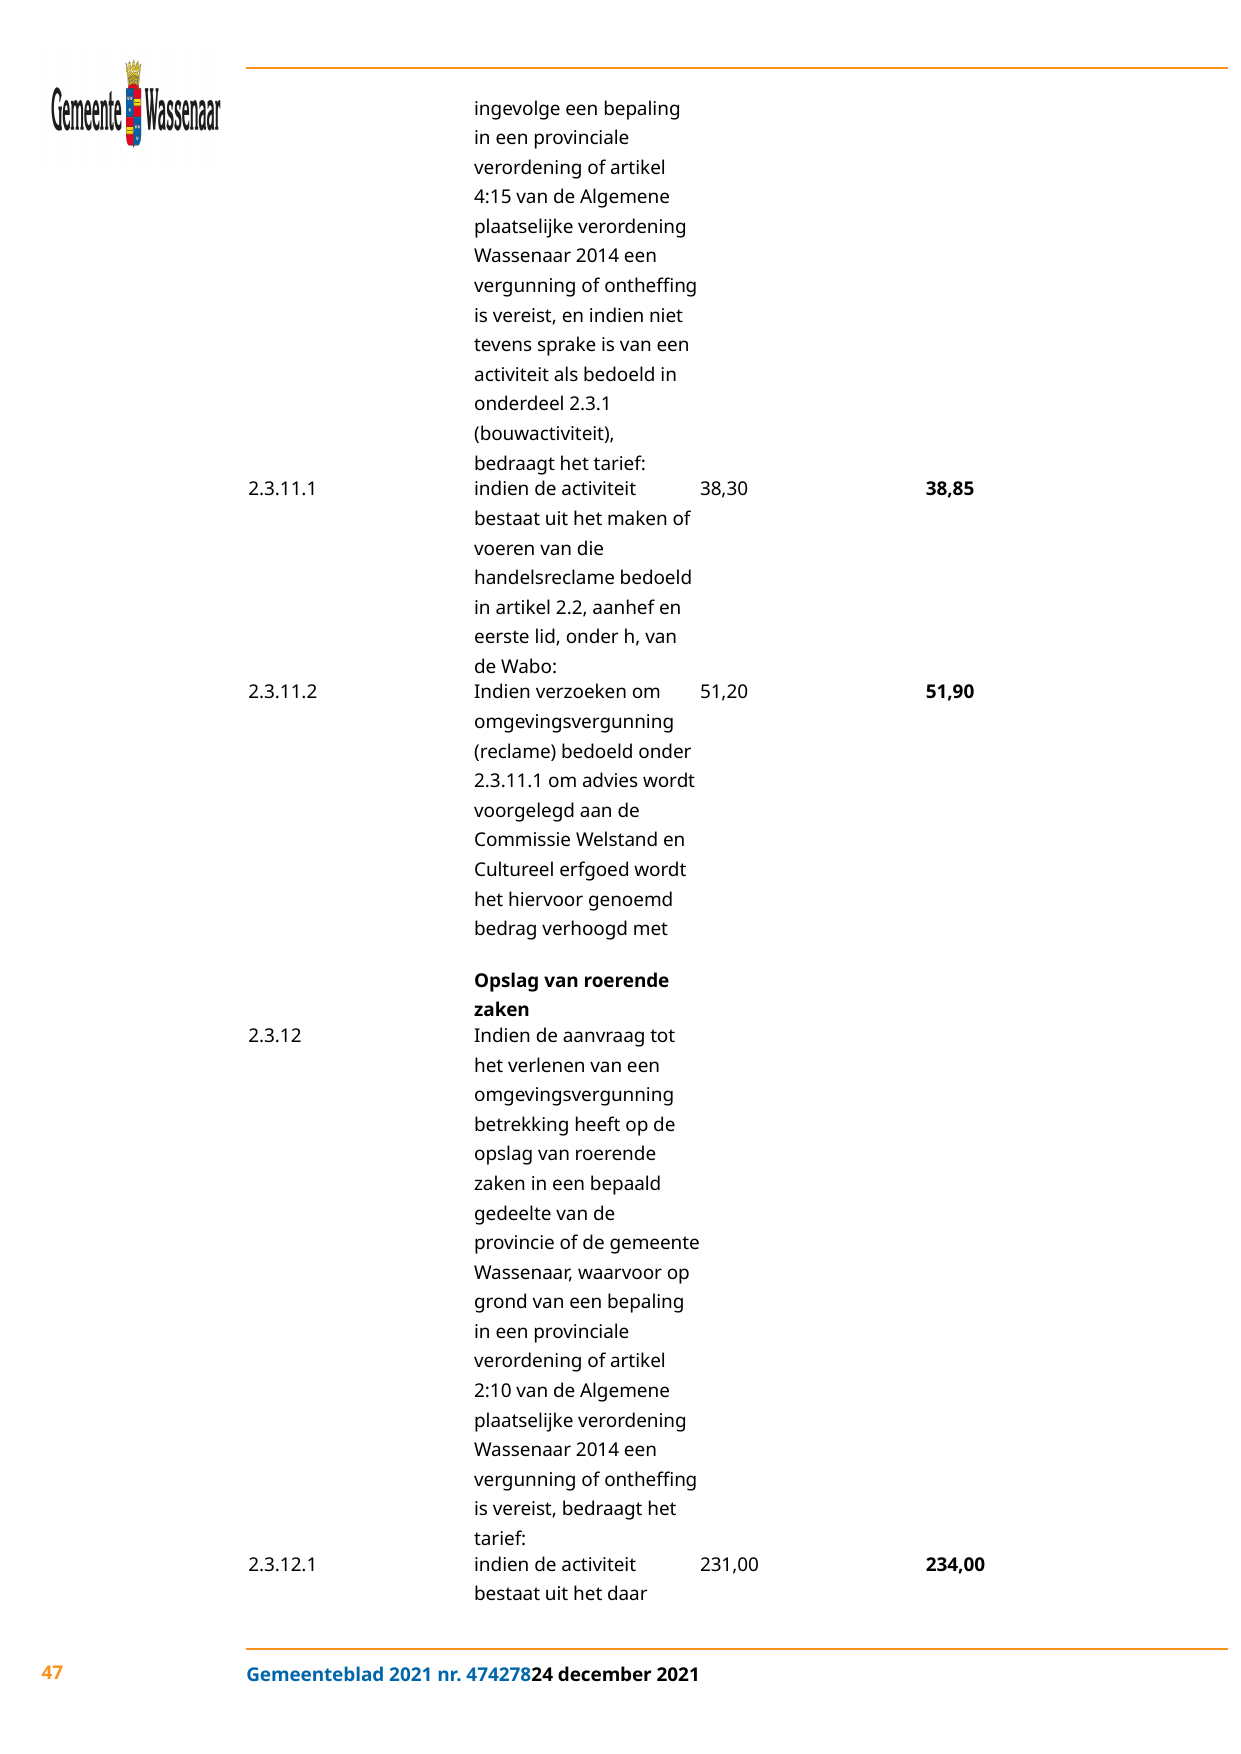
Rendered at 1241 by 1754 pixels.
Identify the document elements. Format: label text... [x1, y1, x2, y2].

table_cell 2.3.11.2 [248, 679, 474, 941]
table_cell 234,00 [926, 1551, 1152, 1606]
table_cell [700, 1022, 926, 1551]
picture [41, 47, 231, 172]
table_cell 231,00 [700, 1551, 926, 1606]
table_cell [926, 95, 1152, 476]
table_cell indien de activiteit bestaat uit het daar [474, 1551, 700, 1606]
table_cell [700, 95, 926, 476]
table_cell indien de activiteit bestaat uit het maken of voeren van die handelsreclame bedoeld in artikel 2.2, aanhef en eerste lid, onder h, van de Wabo: [474, 476, 700, 679]
table_cell ingevolge een bepaling in een provinciale verordening of artikel 4:15 van de Algemene plaatselijke verordening Wassenaar 2014 een vergunning of ontheffing is vereist, en indien niet tevens sprake is van een activiteit als bedoeld in onderdeel 2.3.1 (bouwactiviteit), bedraagt het tarief: [474, 95, 700, 476]
table_cell Opslag van roerende zaken [474, 967, 700, 1022]
table_cell [248, 95, 474, 476]
table_cell [700, 967, 926, 1022]
table_cell [926, 967, 1152, 1022]
table_cell Indien de aanvraag tot het verlenen van een omgevingsvergunning betrekking heeft op de opslag van roerende zaken in een bepaald gedeelte van de provincie of de gemeente Wassenaar, waarvoor op grond van een bepaling in een provinciale verordening of artikel 2:10 van de Algemene plaatselijke verordening Wassenaar 2014 een vergunning of ontheffing is vereist, bedraagt het tarief: [474, 1022, 700, 1551]
table_cell 51,20 [700, 679, 926, 941]
table_cell 51,90 [926, 679, 1152, 941]
table_cell [700, 941, 926, 967]
table_cell [248, 941, 474, 967]
table_cell 2.3.12 [248, 1022, 474, 1551]
table_cell 2.3.12.1 [248, 1551, 474, 1606]
table_cell [926, 1022, 1152, 1551]
table_cell [926, 941, 1152, 967]
table_cell 38,85 [926, 476, 1152, 679]
table_cell 2.3.11.1 [248, 476, 474, 679]
table_cell [474, 941, 700, 967]
table_cell Indien verzoeken om omgevingsvergunning (reclame) bedoeld onder 2.3.11.1 om advies wordt voorgelegd aan de Commissie Welstand en Cultureel erfgoed wordt het hiervoor genoemd bedrag verhoogd met [474, 679, 700, 941]
table_cell 38,30 [700, 476, 926, 679]
table_cell [248, 967, 474, 1022]
